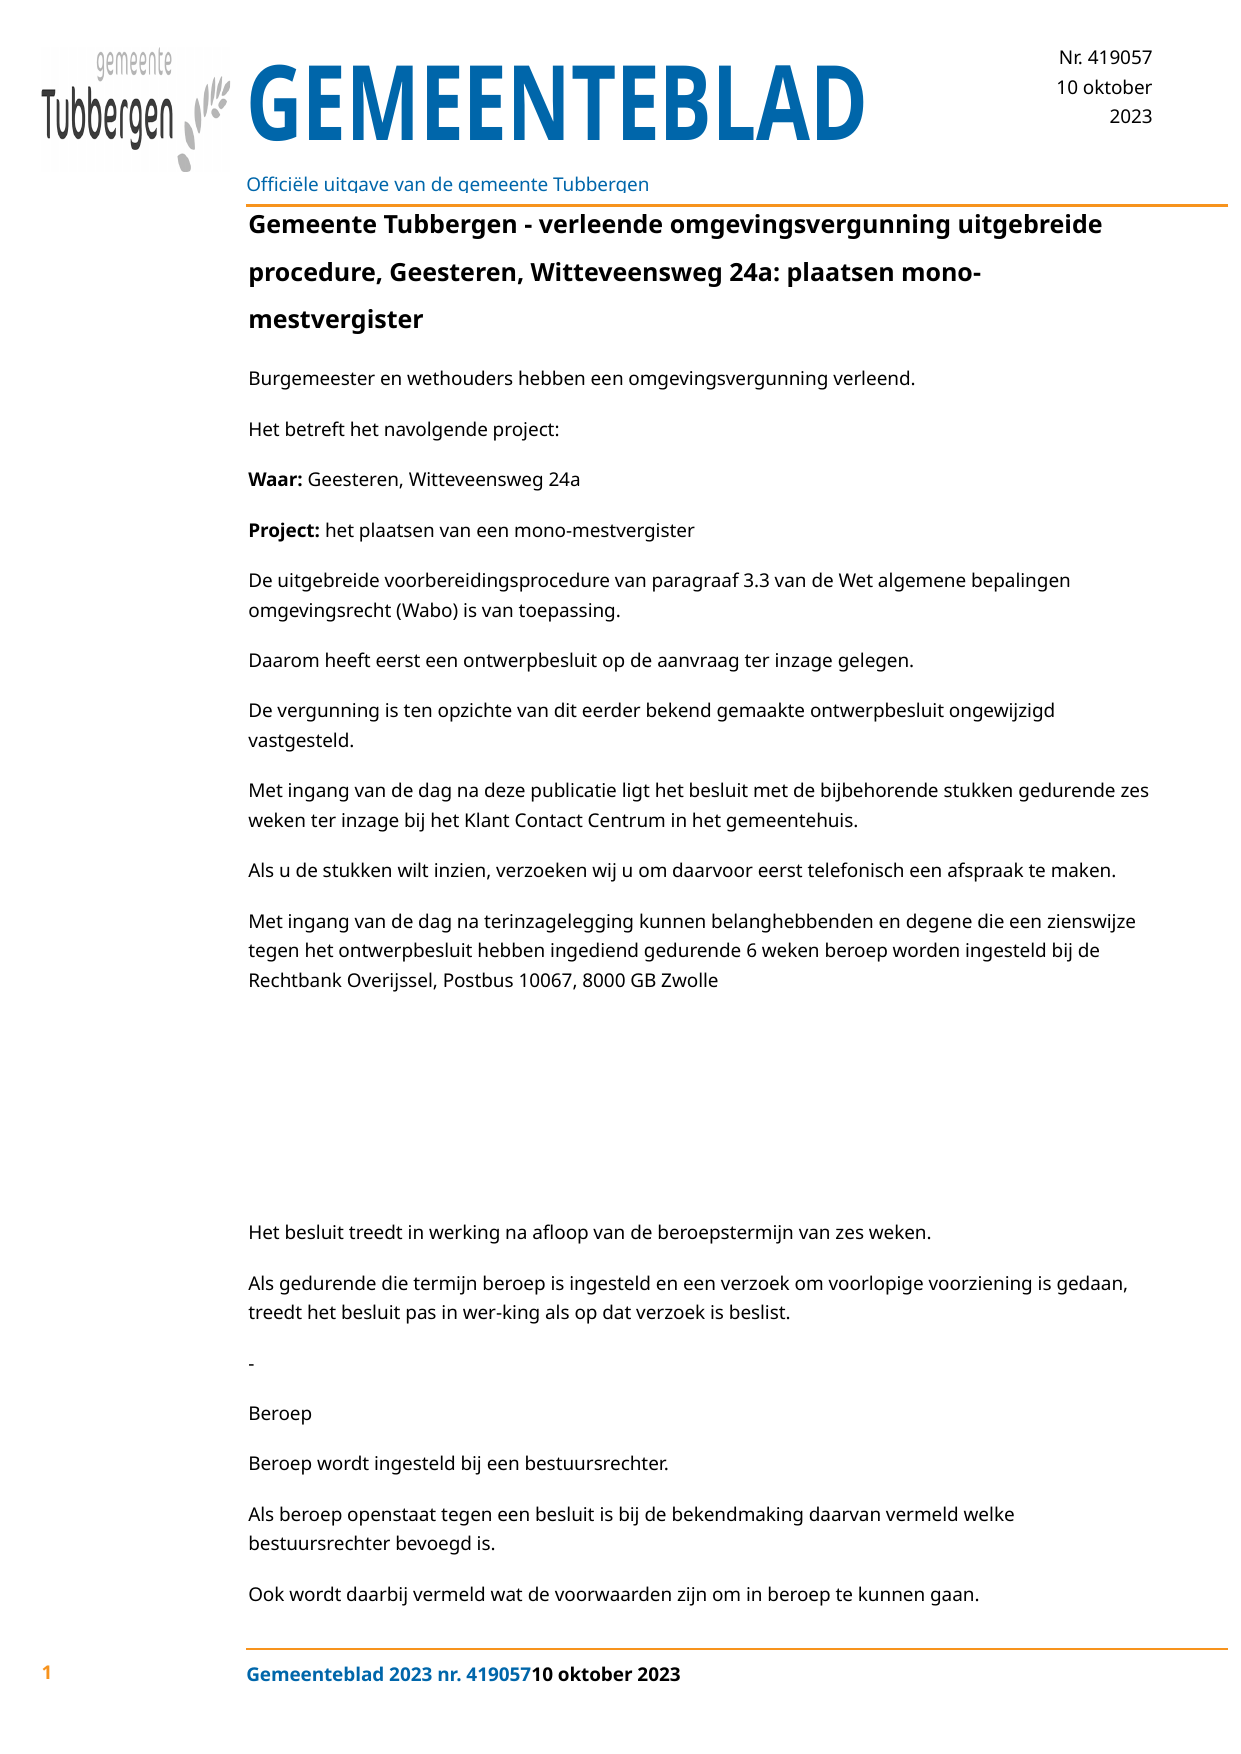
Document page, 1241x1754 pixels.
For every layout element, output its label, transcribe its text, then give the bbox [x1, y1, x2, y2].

text Project: het plaatsen van een mono-mestvergister [248, 517, 1152, 542]
text De vergunning is ten opzichte van dit eerder bekend gemaakte ontwerpbesluit ongewijzigd vastgesteld. [248, 698, 1152, 753]
text Gemeente Tubbergen - verleende omgevingsvergunning uitgebreide procedure, Geesteren, Witteveensweg 24a: plaatsen mono-mestvergister [248, 207, 1152, 336]
text Als beroep openstaat tegen een besluit is bij de bekendmaking daarvan vermeld welke bestuursrechter bevoegd is. [248, 1501, 1152, 1556]
text Als gedurende die termijn beroep is ingesteld en een verzoek om voorlopige voorziening is gedaan, treedt het besluit pas in wer-king als op dat verzoek is beslist. [248, 1270, 1152, 1325]
text Met ingang van de dag na deze publicatie ligt het besluit met de bijbehorende stukken gedurende zes weken ter inzage bij het Klant Contact Centrum in het gemeentehuis. [248, 778, 1152, 833]
text Het betreft het navolgende project: [248, 416, 1152, 442]
text Beroep [248, 1400, 1152, 1426]
text Als u de stukken wilt inzien, verzoeken wij u om daarvoor eerst telefonisch een afspraak te maken. [248, 858, 1152, 883]
picture [41, 47, 231, 172]
text - [248, 1350, 1152, 1375]
text Waar: Geesteren, Witteveensweg 24a [248, 466, 1152, 492]
text Het besluit treedt in werking na afloop van de beroepstermijn van zes weken. [248, 1219, 1152, 1245]
text Beroep wordt ingesteld bij een bestuursrechter. [248, 1451, 1152, 1476]
text Burgemeester en wethouders hebben een omgevingsvergunning verleend. [248, 366, 1152, 391]
text Ook wordt daarbij vermeld wat de voorwaarden zijn om in beroep te kunnen gaan. [248, 1581, 1152, 1607]
text Daarom heeft eerst een ontwerpbesluit op de aanvraag ter inzage gelegen. [248, 647, 1152, 673]
text De uitgebreide voorbereidingsprocedure van paragraaf 3.3 van de Wet algemene bepalingen omgevingsrecht (Wabo) is van toepassing. [248, 567, 1152, 622]
text Met ingang van de dag na terinzagelegging kunnen belanghebbenden en degene die een zienswijze tegen het ontwerpbesluit hebben ingediend gedurende 6 weken beroep worden ingesteld bij de Rechtbank Overijssel, Postbus 10067, 8000 GB Zwolle [248, 908, 1152, 993]
